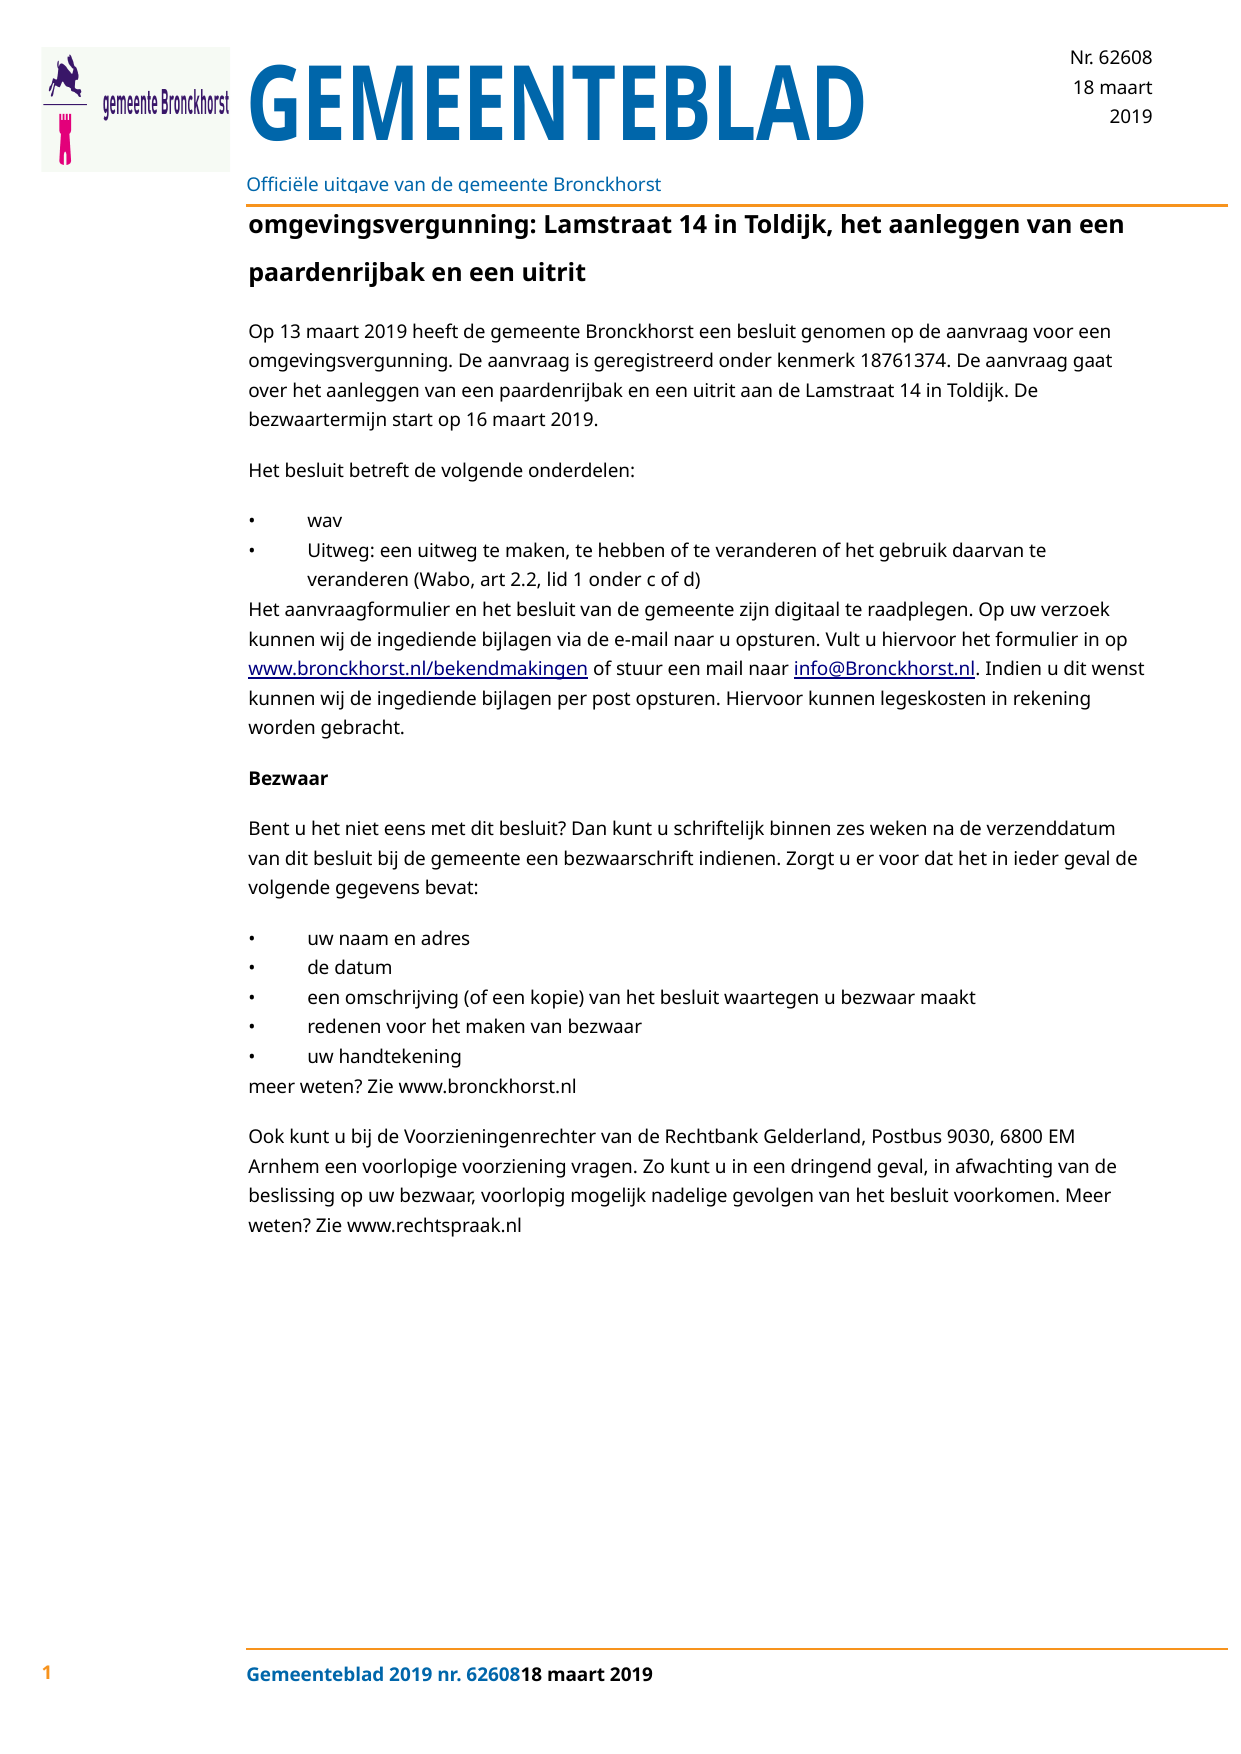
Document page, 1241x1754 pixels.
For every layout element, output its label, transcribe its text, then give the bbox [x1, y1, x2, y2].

text omgevingsvergunning: Lamstraat 14 in Toldijk, het aanleggen van een paardenrijbak en een uitrit [248, 207, 1152, 288]
text Bezwaar [248, 765, 1152, 791]
picture [41, 47, 231, 172]
list redenen voor het maken van bezwaar [248, 1014, 1152, 1039]
text meer weten? Zie www.bronckhorst.nl [248, 1073, 1152, 1099]
list de datum [248, 954, 1152, 980]
list wav [248, 507, 1152, 533]
text Bent u het niet eens met dit besluit? Dan kunt u schriftelijk binnen zes weken na de verzenddatum van dit besluit bij de gemeente een bezwaarschrift indienen. Zorgt u er voor dat het in ieder geval de volgende gegevens bevat: [248, 815, 1152, 900]
list Uitweg: een uitweg te maken, te hebben of te veranderen of het gebruik daarvan te veranderen (Wabo, art 2.2, lid 1 onder c of d) [248, 537, 1152, 592]
text Het besluit betreft de volgende onderdelen: [248, 457, 1152, 483]
text Het aanvraagformulier en het besluit van de gemeente zijn digitaal te raadplegen. Op uw verzoek kunnen wij de ingediende bijlagen via de e-mail naar u opsturen. Vult u hiervoor het formulier in op www.bronckhorst.nl/bekendmakingen of stuur een mail naar info@Bronckhorst.nl. Indien u dit wenst kunnen wij de ingediende bijlagen per post opsturen. Hiervoor kunnen legeskosten in rekening worden gebracht. [248, 596, 1152, 740]
text Ook kunt u bij de Voorzieningenrechter van de Rechtbank Gelderland, Postbus 9030, 6800 EM Arnhem een voorlopige voorziening vragen. Zo kunt u in een dringend geval, in afwachting van de beslissing op uw bezwaar, voorlopig mogelijk nadelige gevolgen van het besluit voorkomen. Meer weten? Zie www.rechtspraak.nl [248, 1123, 1152, 1238]
list uw naam en adres [248, 925, 1152, 951]
text Op 13 maart 2019 heeft de gemeente Bronckhorst een besluit genomen op de aanvraag voor een omgevingsvergunning. De aanvraag is geregistreerd onder kenmerk 18761374. De aanvraag gaat over het aanleggen van een paardenrijbak en een uitrit aan de Lamstraat 14 in Toldijk. De bezwaartermijn start op 16 maart 2019. [248, 318, 1152, 432]
list een omschrijving (of een kopie) van het besluit waartegen u bezwaar maakt [248, 984, 1152, 1010]
list uw handtekening [248, 1043, 1152, 1069]
